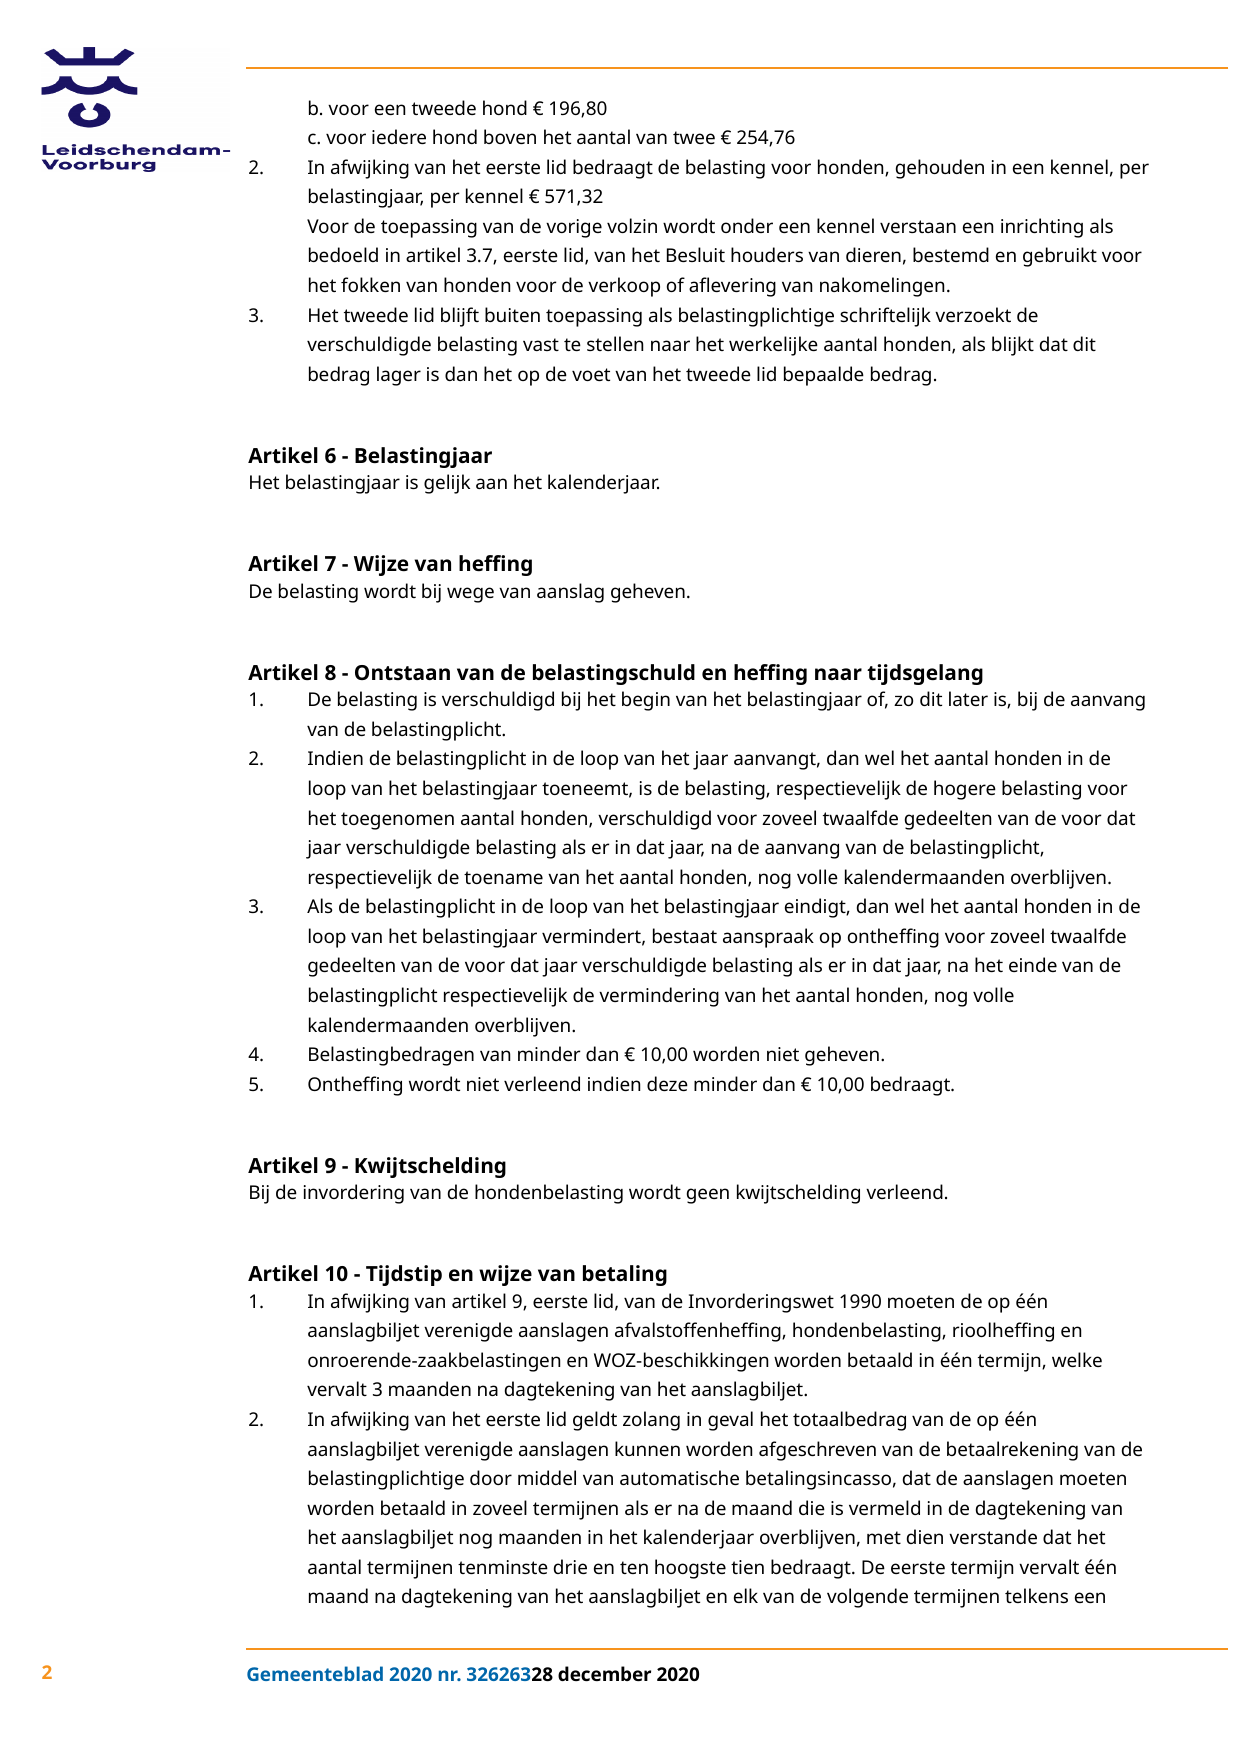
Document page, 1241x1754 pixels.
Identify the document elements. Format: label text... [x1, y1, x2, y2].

list In afwijking van het eerste lid bedraagt de belasting voor honden, gehouden in een kennel, per belastingjaar, per kennel € 571,32 [248, 154, 1152, 209]
list In afwijking van artikel 9, eerste lid, van de Invorderingswet 1990 moeten de op één aanslagbiljet verenigde aanslagen afvalstoffenheffing, hondenbelasting, rioolheffing en onroerende-zaakbelastingen en WOZ-beschikkingen worden betaald in één termijn, welke vervalt 3 maanden na dagtekening van het aanslagbiljet. [248, 1288, 1152, 1402]
text Artikel 9 - Kwijtschelding [248, 1151, 1152, 1179]
list Als de belastingplicht in de loop van het belastingjaar eindigt, dan wel het aantal honden in de loop van het belastingjaar vermindert, bestaat aanspraak op ontheffing voor zoveel twaalfde gedeelten van de voor dat jaar verschuldigde belasting als er in dat jaar, na het einde van de belastingplicht respectievelijk de vermindering van het aantal honden, nog volle kalendermaanden overblijven. [248, 893, 1152, 1037]
text Artikel 6 - Belastingjaar [248, 441, 1152, 469]
text Het belastingjaar is gelijk aan het kalenderjaar. [248, 469, 1152, 495]
list c. voor iedere hond boven het aantal van twee € 254,76 [248, 124, 1152, 150]
text Artikel 7 - Wijze van heffing [248, 549, 1152, 578]
list Ontheffing wordt niet verleend indien deze minder dan € 10,00 bedraagt. [248, 1071, 1152, 1097]
list Het tweede lid blijft buiten toepassing als belastingplichtige schriftelijk verzoekt de verschuldigde belasting vast te stellen naar het werkelijke aantal honden, als blijkt dat dit bedrag lager is dan het op de voet van het tweede lid bepaalde bedrag. [248, 302, 1152, 387]
list b. voor een tweede hond € 196,80 [248, 95, 1152, 121]
text Artikel 8 - Ontstaan van de belastingschuld en heffing naar tijdsgelang [248, 658, 1152, 686]
list Voor de toepassing van de vorige volzin wordt onder een kennel verstaan een inrichting als bedoeld in artikel 3.7, eerste lid, van het Besluit houders van dieren, bestemd en gebruikt voor het fokken van honden voor de verkoop of aflevering van nakomelingen. [248, 213, 1152, 298]
text De belasting wordt bij wege van aanslag geheven. [248, 578, 1152, 604]
text Bij de invordering van de hondenbelasting wordt geen kwijtschelding verleend. [248, 1179, 1152, 1205]
text Artikel 10 - Tijdstip en wijze van betaling [248, 1259, 1152, 1288]
list De belasting is verschuldigd bij het begin van het belastingjaar of, zo dit later is, bij de aanvang van de belastingplicht. [248, 686, 1152, 742]
list Belastingbedragen van minder dan € 10,00 worden niet geheven. [248, 1041, 1152, 1067]
list Indien de belastingplicht in de loop van het jaar aanvangt, dan wel het aantal honden in de loop van het belastingjaar toeneemt, is de belasting, respectievelijk de hogere belasting voor het toegenomen aantal honden, verschuldigd voor zoveel twaalfde gedeelten van de voor dat jaar verschuldigde belasting als er in dat jaar, na de aanvang van de belastingplicht, respectievelijk de toename van het aantal honden, nog volle kalendermaanden overblijven. [248, 746, 1152, 889]
picture [41, 47, 231, 172]
list In afwijking van het eerste lid geldt zolang in geval het totaalbedrag van de op één aanslagbiljet verenigde aanslagen kunnen worden afgeschreven van de betaalrekening van de belastingplichtige door middel van automatische betalingsincasso, dat de aanslagen moeten worden betaald in zoveel termijnen als er na de maand die is vermeld in de dagtekening van het aanslagbiljet nog maanden in het kalenderjaar overblijven, met dien verstande dat het aantal termijnen tenminste drie en ten hoogste tien bedraagt. De eerste termijn vervalt één maand na dagtekening van het aanslagbiljet en elk van de volgende termijnen telkens een [248, 1406, 1152, 1609]
